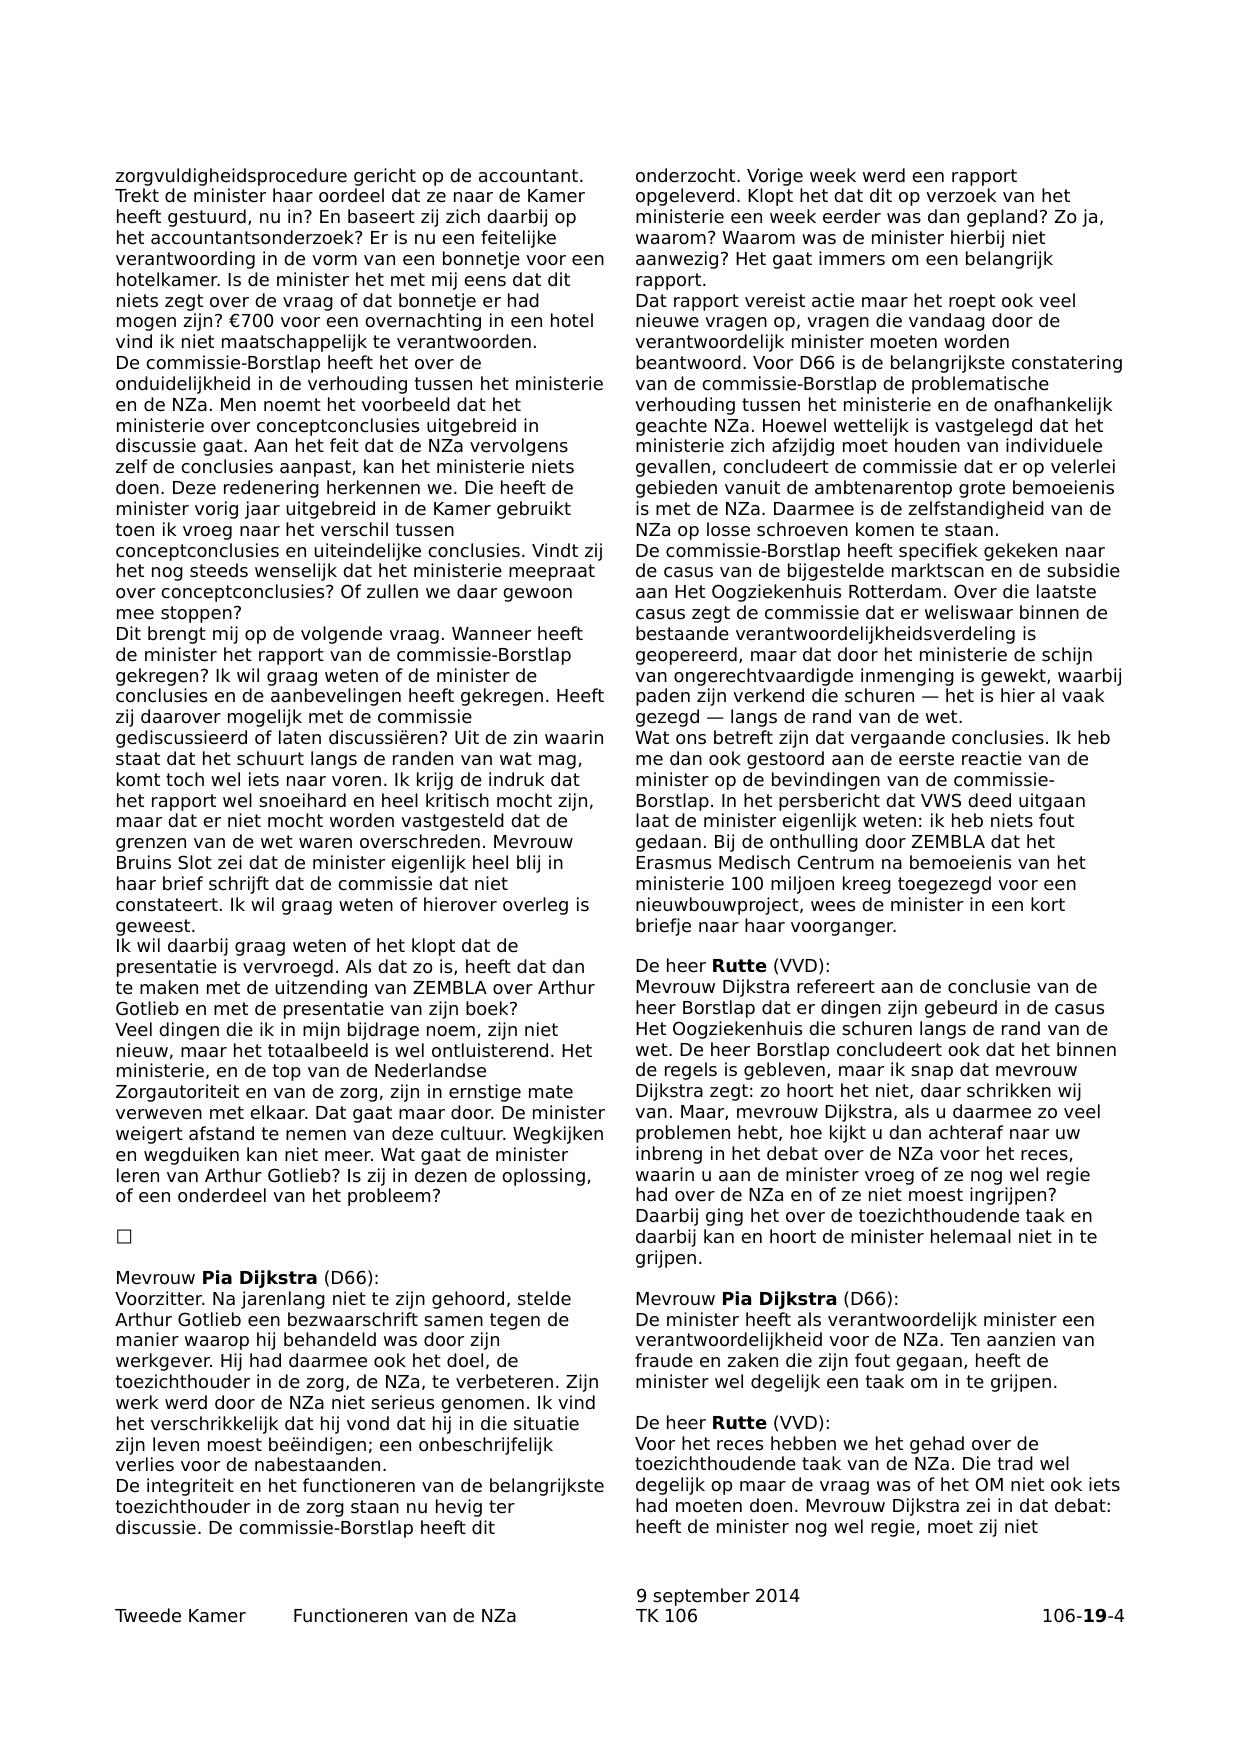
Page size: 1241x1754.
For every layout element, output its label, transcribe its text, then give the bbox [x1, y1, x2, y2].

text Mevrouw Pia Dijkstra (D66): [115, 1268, 605, 1288]
text ⬜ [115, 1227, 605, 1248]
text Dat rapport vereist actie maar het roept ook veel nieuwe vragen op, vragen die vandaag door de verantwoordelijk minister moeten worden beantwoord. Voor D66 is de belangrijkste constatering van de commissie-Borstlap de problematische verhouding tussen het ministerie en de onafhankelijk geachte NZa. Hoewel wettelijk is vastgelegd dat het ministerie zich afzijdig moet houden van individuele gevallen, concludeert de commissie dat er op velerlei gebieden vanuit de ambtenarentop grote bemoeienis is met de NZa. Daarmee is de zelfstandigheid van de NZa op losse schroeven komen te staan. [635, 290, 1125, 540]
text zorgvuldigheidsprocedure gericht op de accountant. Trekt de minister haar oordeel dat ze naar de Kamer heeft gestuurd, nu in? En baseert zij zich daarbij op het accountantsonderzoek? Er is nu een feitelijke verantwoording in de vorm van een bonnetje voor een hotelkamer. Is de minister het met mij eens dat dit niets zegt over de vraag of dat bonnetje er had mogen zijn? €700 voor een overnachting in een hotel vind ik niet maatschappelijk te verantwoorden. [115, 165, 605, 353]
text Mevrouw Pia Dijkstra (D66): [635, 1288, 1125, 1309]
text De commissie-Borstlap heeft specifiek gekeken naar de casus van de bijgestelde marktscan en de subsidie aan Het Oogziekenhuis Rotterdam. Over die laatste casus zegt de commissie dat er weliswaar binnen de bestaande verantwoordelijkheidsverdeling is geopereerd, maar dat door het ministerie de schijn van ongerechtvaardigde inmenging is gewekt, waarbij paden zijn verkend die schuren — het is hier al vaak gezegd — langs de rand van de wet. [635, 540, 1125, 728]
text onderzocht. Vorige week werd een rapport opgeleverd. Klopt het dat dit op verzoek van het ministerie een week eerder was dan gepland? Zo ja, waarom? Waarom was de minister hierbij niet aanwezig? Het gaat immers om een belangrijk rapport. [635, 165, 1125, 290]
text Voorzitter. Na jarenlang niet te zijn gehoord, stelde Arthur Gotlieb een bezwaarschrift samen tegen de manier waarop hij behandeld was door zijn werkgever. Hij had daarmee ook het doel, de toezichthouder in de zorg, de NZa, te verbeteren. Zijn werk werd door de NZa niet serieus genomen. Ik vind het verschrikkelijk dat hij vond dat hij in die situatie zijn leven moest beëindigen; een onbeschrijfelijk verlies voor de nabestaanden. [115, 1288, 605, 1476]
text Wat ons betreft zijn dat vergaande conclusies. Ik heb me dan ook gestoord aan de eerste reactie van de minister op de bevindingen van de commissie-Borstlap. In het persbericht dat VWS deed uitgaan laat de minister eigenlijk weten: ik heb niets fout gedaan. Bij de onthulling door ZEMBLA dat het Erasmus Medisch Centrum na bemoeienis van het ministerie 100 miljoen kreeg toegezegd voor een nieuwbouwproject, wees de minister in een kort briefje naar haar voorganger. [635, 728, 1125, 936]
text De integriteit en het functioneren van de belangrijkste toezichthouder in de zorg staan nu hevig ter discussie. De commissie-Borstlap heeft dit [115, 1476, 605, 1538]
text Voor het reces hebben we het gehad over de toezichthoudende taak van de NZa. Die trad wel degelijk op maar de vraag was of het OM niet ook iets had moeten doen. Mevrouw Dijkstra zei in dat debat: heeft de minister nog wel regie, moet zij niet [635, 1433, 1125, 1537]
text Ik wil daarbij graag weten of het klopt dat de presentatie is vervroegd. Als dat zo is, heeft dat dan te maken met de uitzending van ZEMBLA over Arthur Gotlieb en met de presentatie van zijn boek? [115, 936, 605, 1019]
text Mevrouw Dijkstra refereert aan de conclusie van de heer Borstlap dat er dingen zijn gebeurd in de casus Het Oogziekenhuis die schuren langs de rand van de wet. De heer Borstlap concludeert ook dat het binnen de regels is gebleven, maar ik snap dat mevrouw Dijkstra zegt: zo hoort het niet, daar schrikken wij van. Maar, mevrouw Dijkstra, als u daarmee zo veel problemen hebt, hoe kijkt u dan achteraf naar uw inbreng in het debat over de NZa voor het reces, waarin u aan de minister vroeg of ze nog wel regie had over de NZa en of ze niet moest ingrijpen? Daarbij ging het over de toezichthoudende taak en daarbij kan en hoort de minister helemaal niet in te grijpen. [635, 977, 1125, 1268]
text De minister heeft als verantwoordelijk minister een verantwoordelijkheid voor de NZa. Ten aanzien van fraude en zaken die zijn fout gegaan, heeft de minister wel degelijk een taak om in te grijpen. [635, 1309, 1125, 1393]
text Veel dingen die ik in mijn bijdrage noem, zijn niet nieuw, maar het totaalbeeld is wel ontluisterend. Het ministerie, en de top van de Nederlandse Zorgautoriteit en van de zorg, zijn in ernstige mate verweven met elkaar. Dat gaat maar door. De minister weigert afstand te nemen van deze cultuur. Wegkijken en wegduiken kan niet meer. Wat gaat de minister leren van Arthur Gotlieb? Is zij in dezen de oplossing, of een onderdeel van het probleem? [115, 1019, 605, 1207]
text De heer Rutte (VVD): [635, 956, 1125, 977]
text Dit brengt mij op de volgende vraag. Wanneer heeft de minister het rapport van de commissie-Borstlap gekregen? Ik wil graag weten of de minister de conclusies en de aanbevelingen heeft gekregen. Heeft zij daarover mogelijk met de commissie gediscussieerd of laten discussiëren? Uit de zin waarin staat dat het schuurt langs de randen van wat mag, komt toch wel iets naar voren. Ik krijg de indruk dat het rapport wel snoeihard en heel kritisch mocht zijn, maar dat er niet mocht worden vastgesteld dat de grenzen van de wet waren overschreden. Mevrouw Bruins Slot zei dat de minister eigenlijk heel blij in haar brief schrijft dat de commissie dat niet constateert. Ik wil graag weten of hierover overleg is geweest. [115, 624, 605, 936]
text De commissie-Borstlap heeft het over de onduidelijkheid in de verhouding tussen het ministerie en de NZa. Men noemt het voorbeeld dat het ministerie over conceptconclusies uitgebreid in discussie gaat. Aan het feit dat de NZa vervolgens zelf de conclusies aanpast, kan het ministerie niets doen. Deze redenering herkennen we. Die heeft de minister vorig jaar uitgebreid in de Kamer gebruikt toen ik vroeg naar het verschil tussen conceptconclusies en uiteindelijke conclusies. Vindt zij het nog steeds wenselijk dat het ministerie meepraat over conceptconclusies? Of zullen we daar gewoon mee stoppen? [115, 353, 605, 624]
text De heer Rutte (VVD): [635, 1413, 1125, 1433]
